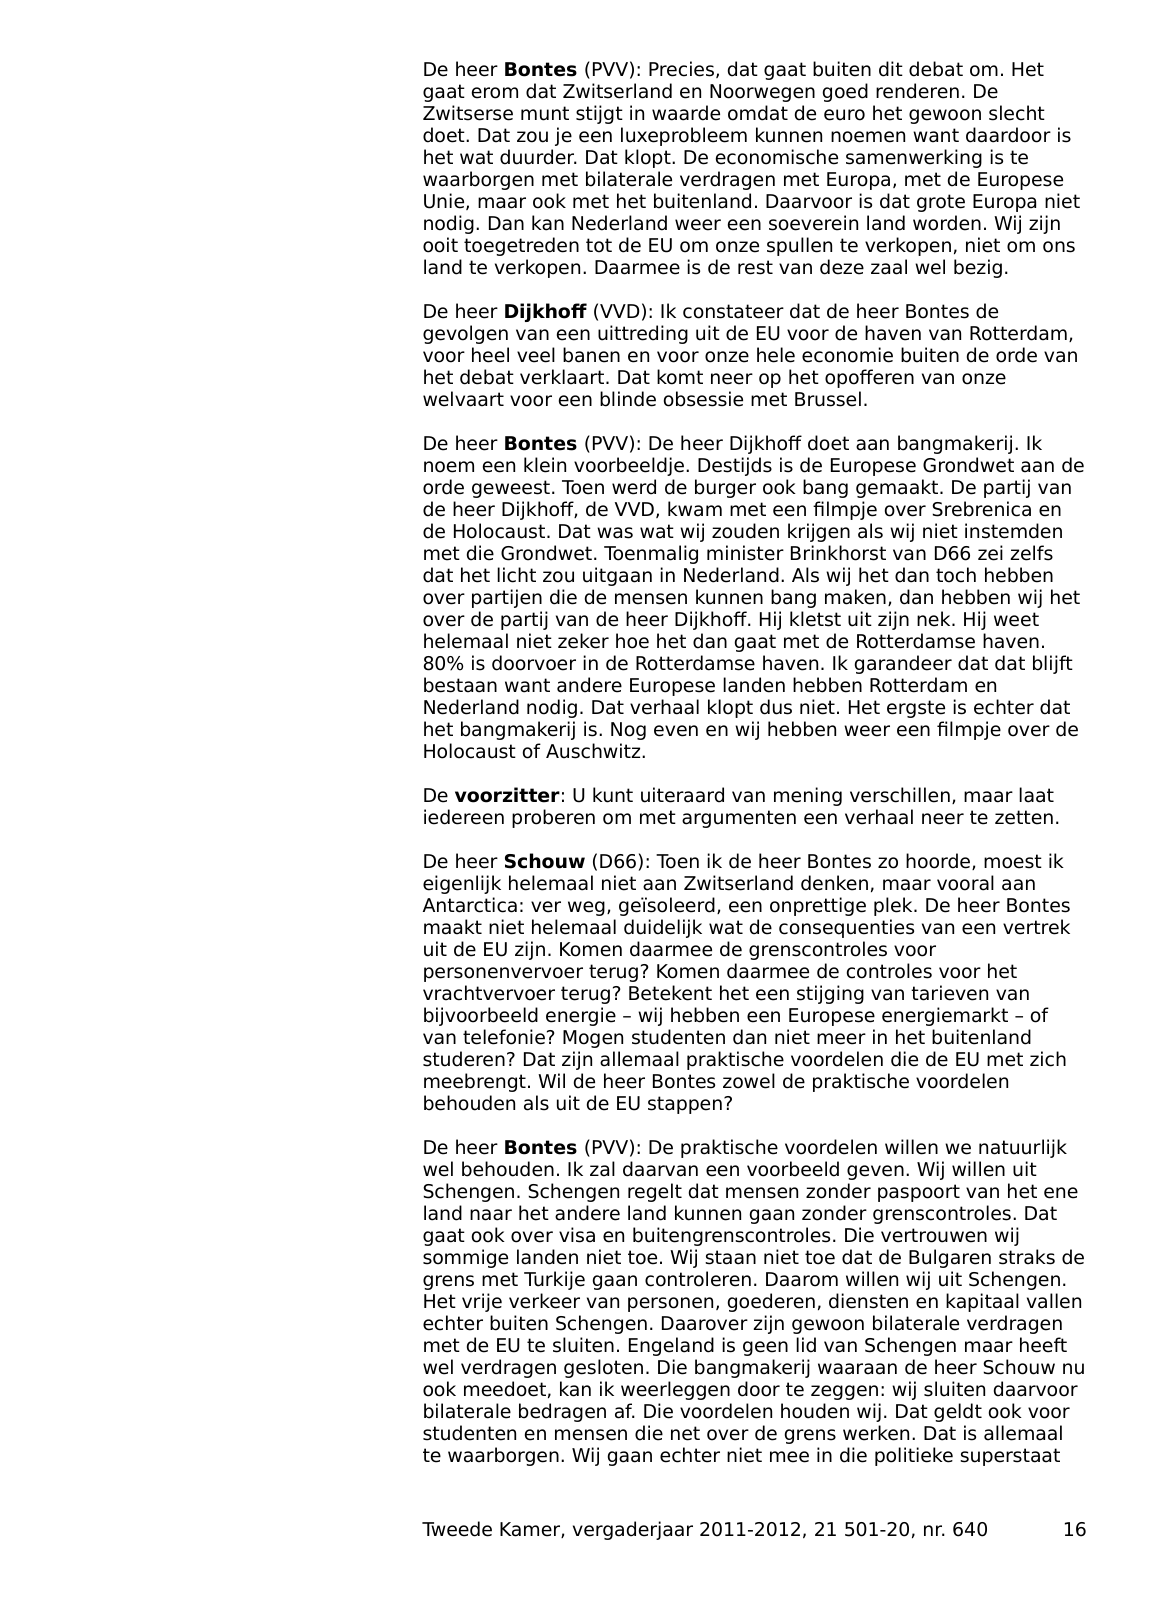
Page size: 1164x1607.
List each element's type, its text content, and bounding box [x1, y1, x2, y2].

text De heer Bontes (PVV): De praktische voordelen willen we natuurlijk wel behouden. Ik zal daarvan een voorbeeld geven. Wij willen uit Schengen. Schengen regelt dat mensen zonder paspoort van het ene land naar het andere land kunnen gaan zonder grenscontroles. Dat gaat ook over visa en buitengrenscontroles. Die vertrouwen wij sommige landen niet toe. Wij staan niet toe dat de Bulgaren straks de grens met Turkije gaan controleren. Daarom willen wij uit Schengen. Het vrije verkeer van personen, goederen, diensten en kapitaal vallen echter buiten Schengen. Daarover zijn gewoon bilaterale verdragen met de EU te sluiten. Engeland is geen lid van Schengen maar heeft wel verdragen gesloten. Die bangmakerij waaraan de heer Schouw nu ook meedoet, kan ik weerleggen door te zeggen: wij sluiten daarvoor bilaterale bedragen af. Die voordelen houden wij. Dat geldt ook voor studenten en mensen die net over de grens werken. Dat is allemaal te waarborgen. Wij gaan echter niet mee in die politieke superstaat [422, 1137, 1087, 1467]
text De heer Schouw (D66): Toen ik de heer Bontes zo hoorde, moest ik eigenlijk helemaal niet aan Zwitserland denken, maar vooral aan Antarctica: ver weg, geïsoleerd, een onprettige plek. De heer Bontes maakt niet helemaal duidelijk wat de consequenties van een vertrek uit de EU zijn. Komen daarmee de grenscontroles voor personenvervoer terug? Komen daarmee de controles voor het vrachtvervoer terug? Betekent het een stijging van tarieven van bijvoorbeeld energie – wij hebben een Europese energiemarkt – of van telefonie? Mogen studenten dan niet meer in het buitenland studeren? Dat zijn allemaal praktische voordelen die de EU met zich meebrengt. Wil de heer Bontes zowel de praktische voordelen behouden als uit de EU stappen? [422, 851, 1087, 1115]
text De heer Bontes (PVV): Precies, dat gaat buiten dit debat om. Het gaat erom dat Zwitserland en Noorwegen goed renderen. De Zwitserse munt stijgt in waarde omdat de euro het gewoon slecht doet. Dat zou je een luxeprobleem kunnen noemen want daardoor is het wat duurder. Dat klopt. De economische samenwerking is te waarborgen met bilaterale verdragen met Europa, met de Europese Unie, maar ook met het buitenland. Daarvoor is dat grote Europa niet nodig. Dan kan Nederland weer een soeverein land worden. Wij zijn ooit toegetreden tot de EU om onze spullen te verkopen, niet om ons land te verkopen. Daarmee is de rest van deze zaal wel bezig. [422, 59, 1087, 279]
text De voorzitter: U kunt uiteraard van mening verschillen, maar laat iedereen proberen om met argumenten een verhaal neer te zetten. [422, 785, 1087, 829]
text De heer Bontes (PVV): De heer Dijkhoff doet aan bangmakerij. Ik noem een klein voorbeeldje. Destijds is de Europese Grondwet aan de orde geweest. Toen werd de burger ook bang gemaakt. De partij van de heer Dijkhoff, de VVD, kwam met een filmpje over Srebrenica en de Holocaust. Dat was wat wij zouden krijgen als wij niet instemden met die Grondwet. Toenmalig minister Brinkhorst van D66 zei zelfs dat het licht zou uitgaan in Nederland. Als wij het dan toch hebben over partijen die de mensen kunnen bang maken, dan hebben wij het over de partij van de heer Dijkhoff. Hij kletst uit zijn nek. Hij weet helemaal niet zeker hoe het dan gaat met de Rotterdamse haven. 80% is doorvoer in de Rotterdamse haven. Ik garandeer dat dat blijft bestaan want andere Europese landen hebben Rotterdam en Nederland nodig. Dat verhaal klopt dus niet. Het ergste is echter dat het bangmakerij is. Nog even en wij hebben weer een filmpje over de Holocaust of Auschwitz. [422, 433, 1087, 763]
text De heer Dijkhoff (VVD): Ik constateer dat de heer Bontes de gevolgen van een uittreding uit de EU voor de haven van Rotterdam, voor heel veel banen en voor onze hele economie buiten de orde van het debat verklaart. Dat komt neer op het opofferen van onze welvaart voor een blinde obsessie met Brussel. [422, 301, 1087, 411]
